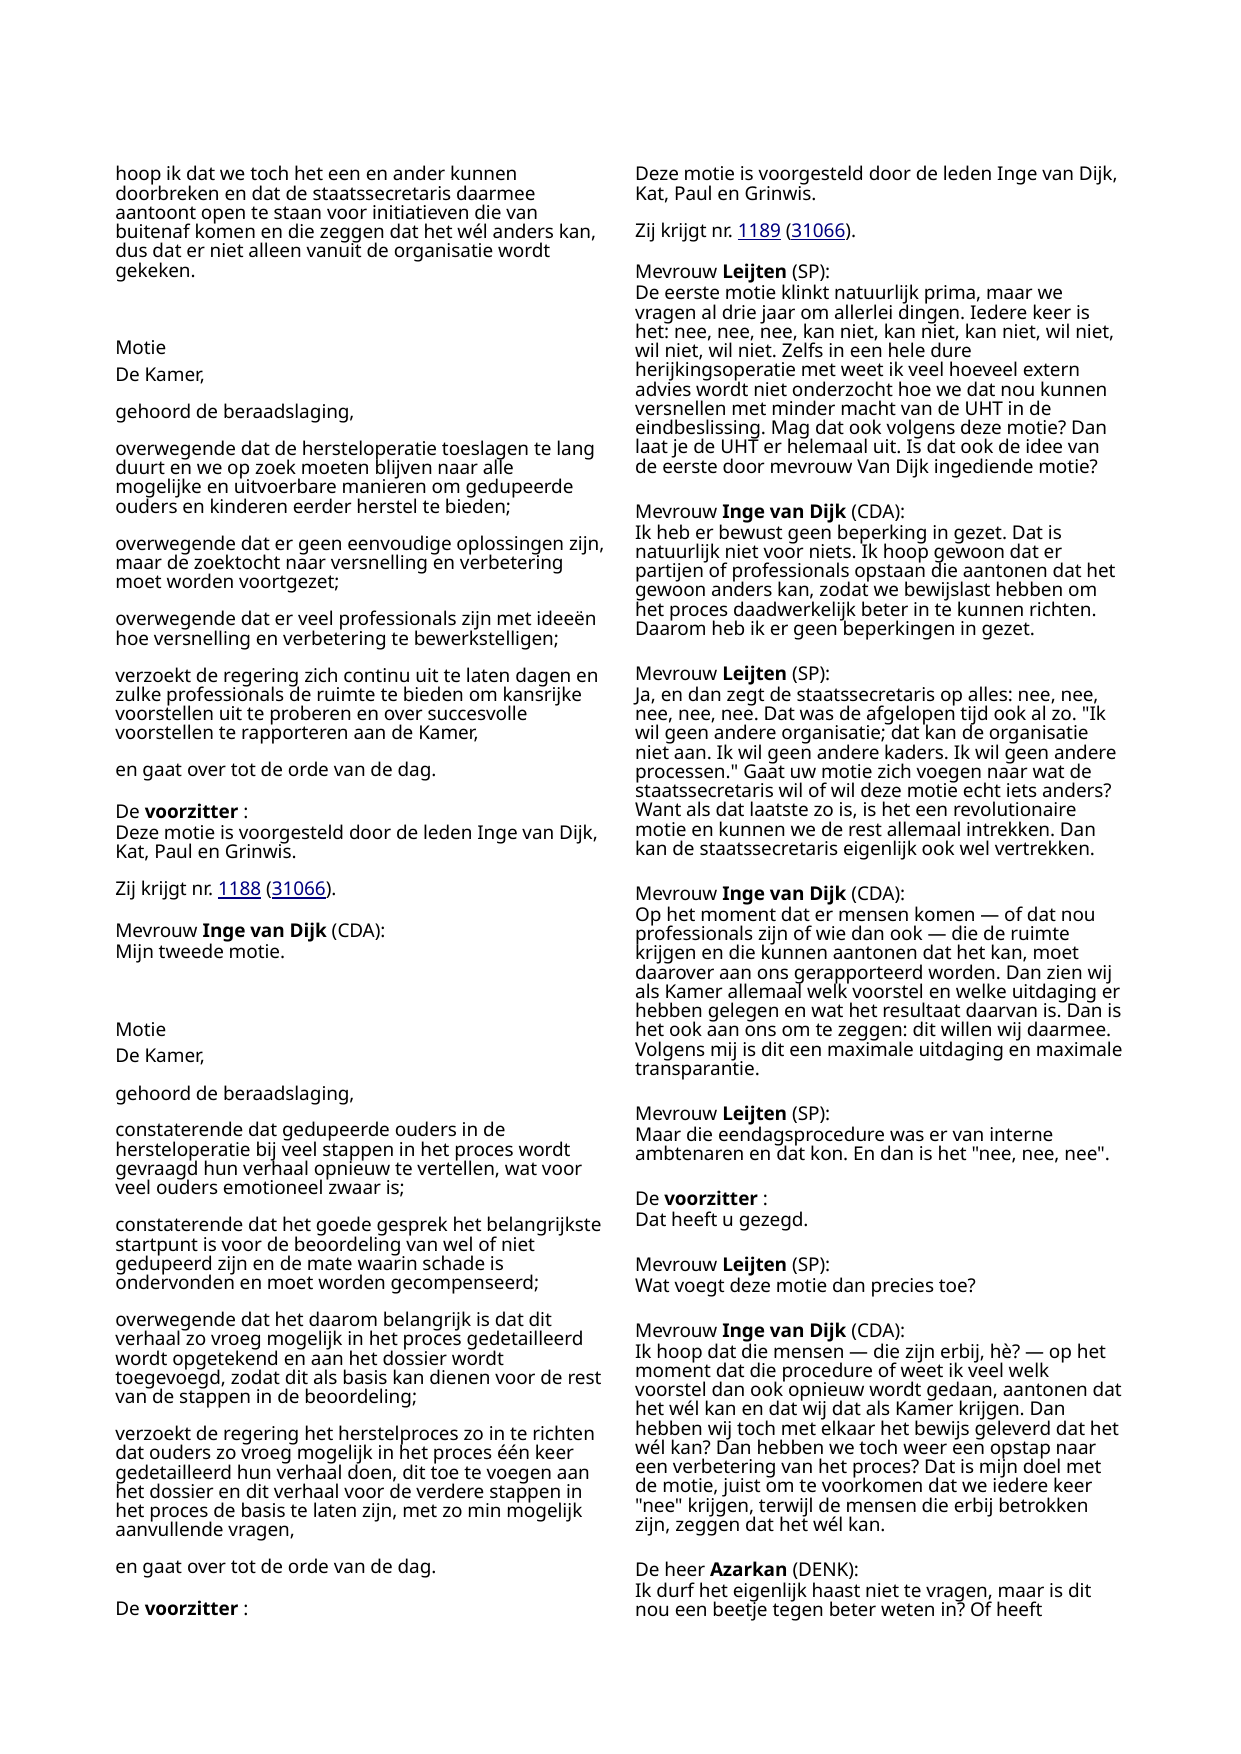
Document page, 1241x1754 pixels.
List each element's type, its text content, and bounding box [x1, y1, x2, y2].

text Zij krijgt nr. 1189 (31066). [635, 222, 1125, 241]
text overwegende dat er geen eenvoudige oplossingen zijn, maar de zoektocht naar versnelling en verbetering moet worden voortgezet; [115, 535, 605, 593]
text constaterende dat het goede gesprek het belangrijkste startpunt is voor de beoordeling van wel of niet gedupeerd zijn en de mate waarin schade is ondervonden en moet worden gecompenseerd; [115, 1216, 605, 1293]
text Mevrouw Leijten (SP): [635, 1251, 1125, 1277]
text overwegende dat er veel professionals zijn met ideeën hoe versnelling en verbetering te bewerkstelligen; [115, 610, 605, 649]
text De voorzitter : [115, 1595, 605, 1621]
text Op het moment dat er mensen komen — of dat nou professionals zijn of wie dan ook — die de ruimte krijgen en die kunnen aantonen dat het kan, moet daarover aan ons gerapporteerd worden. Dan zien wij als Kamer allemaal welk voorstel en welke uitdaging er hebben gelegen en wat het resultaat daarvan is. Dan is het ook aan ons om te zeggen: dit willen wij daarmee. Volgens mij is dit een maximale uitdaging en maximale transparantie. [635, 906, 1125, 1079]
text De Kamer, [115, 366, 605, 385]
text Mijn tweede motie. [115, 943, 605, 962]
text Wat voegt deze motie dan precies toe? [635, 1277, 1125, 1296]
text overwegende dat de hersteloperatie toeslagen te lang duurt en we op zoek moeten blijven naar alle mogelijke en uitvoerbare manieren om gedupeerde ouders en kinderen eerder herstel te bieden; [115, 440, 605, 517]
text Dat heeft u gezegd. [635, 1211, 1125, 1230]
text constaterende dat gedupeerde ouders in de hersteloperatie bij veel stappen in het proces wordt gevraagd hun verhaal opnieuw te vertellen, wat voor veel ouders emotioneel zwaar is; [115, 1121, 605, 1198]
text en gaat over tot de orde van de dag. [115, 761, 605, 781]
text Motie [115, 334, 605, 360]
text overwegende dat het daarom belangrijk is dat dit verhaal zo vroeg mogelijk in het proces gedetailleerd wordt opgetekend en aan het dossier wordt toegevoegd, zodat dit als basis kan dienen voor de rest van de stappen in de beoordeling; [115, 1311, 605, 1407]
text De voorzitter : [635, 1185, 1125, 1211]
text Motie [115, 1016, 605, 1042]
text Mevrouw Inge van Dijk (CDA): [635, 498, 1125, 524]
text Ja, en dan zegt de staatssecretaris op alles: nee, nee, nee, nee, nee. Dat was de afgelopen tijd ook al zo. "Ik wil geen andere organisatie; dat kan de organisatie niet aan. Ik wil geen andere kaders. Ik wil geen andere processen." Gaat uw motie zich voegen naar wat de staatssecretaris wil of wil deze motie echt iets anders? Want als dat laatste zo is, is het een revolutionaire motie en kunnen we de rest allemaal intrekken. Dan kan de staatssecretaris eigenlijk ook wel vertrekken. [635, 686, 1125, 859]
text Mevrouw Inge van Dijk (CDA): [635, 880, 1125, 906]
text gehoord de beraadslaging, [115, 403, 605, 422]
text Mevrouw Inge van Dijk (CDA): [115, 917, 605, 943]
text Mevrouw Leijten (SP): [635, 660, 1125, 686]
text Mevrouw Inge van Dijk (CDA): [635, 1317, 1125, 1343]
text Deze motie is voorgesteld door de leden Inge van Dijk, Kat, Paul en Grinwis. [635, 165, 1125, 204]
text Maar die eendagsprocedure was er van interne ambtenaren en dat kon. En dan is het "nee, nee, nee". [635, 1126, 1125, 1164]
text hoop ik dat we toch het een en ander kunnen doorbreken en dat de staatssecretaris daarmee aantoont open te staan voor initiatieven die van buitenaf komen en die zeggen dat het wél anders kan, dus dat er niet alleen vanuit de organisatie wordt gekeken. [115, 165, 605, 281]
text Ik heb er bewust geen beperking in gezet. Dat is natuurlijk niet voor niets. Ik hoop gewoon dat er partijen of professionals opstaan die aantonen dat het gewoon anders kan, zodat we bewijslast hebben om het proces daadwerkelijk beter in te kunnen richten. Daarom heb ik er geen beperkingen in gezet. [635, 524, 1125, 639]
text De voorzitter : [115, 798, 605, 824]
text De Kamer, [115, 1047, 605, 1067]
text De heer Azarkan (DENK): [635, 1556, 1125, 1582]
text verzoekt de regering zich continu uit te laten dagen en zulke professionals de ruimte te bieden om kansrijke voorstellen uit te proberen en over succesvolle voorstellen te rapporteren aan de Kamer, [115, 667, 605, 744]
text Deze motie is voorgesteld door de leden Inge van Dijk, Kat, Paul en Grinwis. [115, 824, 605, 863]
text Ik hoop dat die mensen — die zijn erbij, hè? — op het moment dat die procedure of weet ik veel welk voorstel dan ook opnieuw wordt gedaan, aantonen dat het wél kan en dat wij dat als Kamer krijgen. Dan hebben wij toch met elkaar het bewijs geleverd dat het wél kan? Dan hebben we toch weer een opstap naar een verbetering van het proces? Dat is mijn doel met de motie, juist om te voorkomen dat we iedere keer "nee" krijgen, terwijl de mensen die erbij betrokken zijn, zeggen dat het wél kan. [635, 1343, 1125, 1535]
text De eerste motie klinkt natuurlijk prima, maar we vragen al drie jaar om allerlei dingen. Iedere keer is het: nee, nee, nee, kan niet, kan niet, kan niet, wil niet, wil niet, wil niet. Zelfs in een hele dure herijkingsoperatie met weet ik veel hoeveel extern advies wordt niet onderzocht hoe we dat nou kunnen versnellen met minder macht van de UHT in de eindbeslissing. Mag dat ook volgens deze motie? Dan laat je de UHT er helemaal uit. Is dat ook de idee van de eerste door mevrouw Van Dijk ingediende motie? [635, 284, 1125, 477]
text Mevrouw Leijten (SP): [635, 1100, 1125, 1126]
text gehoord de beraadslaging, [115, 1084, 605, 1104]
text en gaat over tot de orde van de dag. [115, 1558, 605, 1578]
text Mevrouw Leijten (SP): [635, 259, 1125, 284]
text Zij krijgt nr. 1188 (31066). [115, 880, 605, 899]
text verzoekt de regering het herstelproces zo in te richten dat ouders zo vroeg mogelijk in het proces één keer gedetailleerd hun verhaal doen, dit toe te voegen aan het dossier en dit verhaal voor de verdere stappen in het proces de basis te laten zijn, met zo min mogelijk aanvullende vragen, [115, 1425, 605, 1541]
text Ik durf het eigenlijk haast niet te vragen, maar is dit nou een beetje tegen beter weten in? Of heeft [635, 1582, 1125, 1620]
